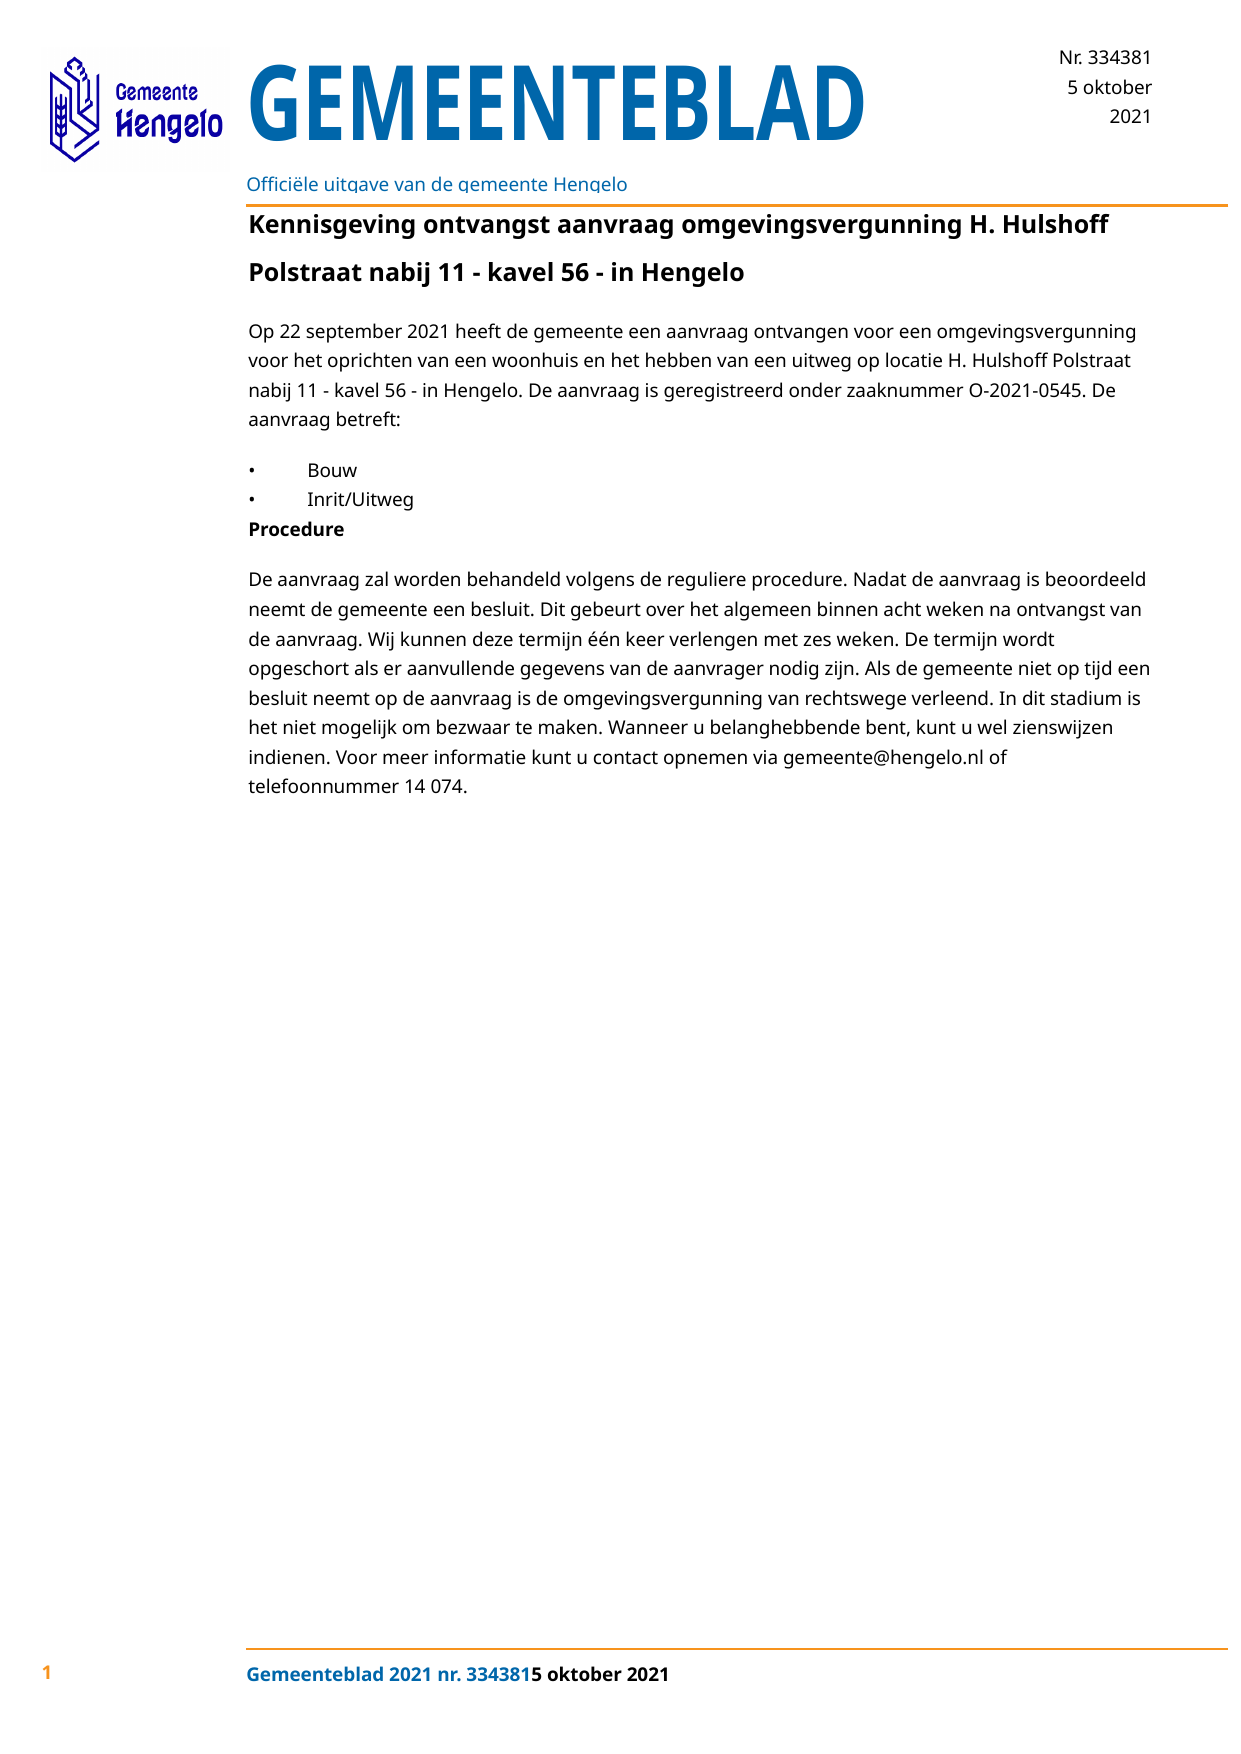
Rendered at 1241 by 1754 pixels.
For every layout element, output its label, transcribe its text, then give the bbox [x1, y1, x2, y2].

list Inrit/Uitweg [248, 487, 1152, 512]
picture [41, 47, 231, 172]
text Procedure [248, 516, 1152, 542]
text Kennisgeving ontvangst aanvraag omgevingsvergunning H. Hulshoff Polstraat nabij 11 - kavel 56 - in Hengelo [248, 207, 1152, 288]
text Op 22 september 2021 heeft de gemeente een aanvraag ontvangen voor een omgevingsvergunning voor het oprichten van een woonhuis en het hebben van een uitweg op locatie H. Hulshoff Polstraat nabij 11 - kavel 56 - in Hengelo. De aanvraag is geregistreerd onder zaaknummer O-2021-0545. De aanvraag betreft: [248, 318, 1152, 432]
text De aanvraag zal worden behandeld volgens de reguliere procedure. Nadat de aanvraag is beoordeeld neemt de gemeente een besluit. Dit gebeurt over het algemeen binnen acht weken na ontvangst van de aanvraag. Wij kunnen deze termijn één keer verlengen met zes weken. De termijn wordt opgeschort als er aanvullende gegevens van de aanvrager nodig zijn. Als de gemeente niet op tijd een besluit neemt op de aanvraag is de omgevingsvergunning van rechtswege verleend. In dit stadium is het niet mogelijk om bezwaar te maken. Wanneer u belanghebbende bent, kunt u wel zienswijzen indienen. Voor meer informatie kunt u contact opnemen via gemeente@hengelo.nl of telefoonnummer 14 074. [248, 567, 1152, 799]
list Bouw [248, 457, 1152, 483]
